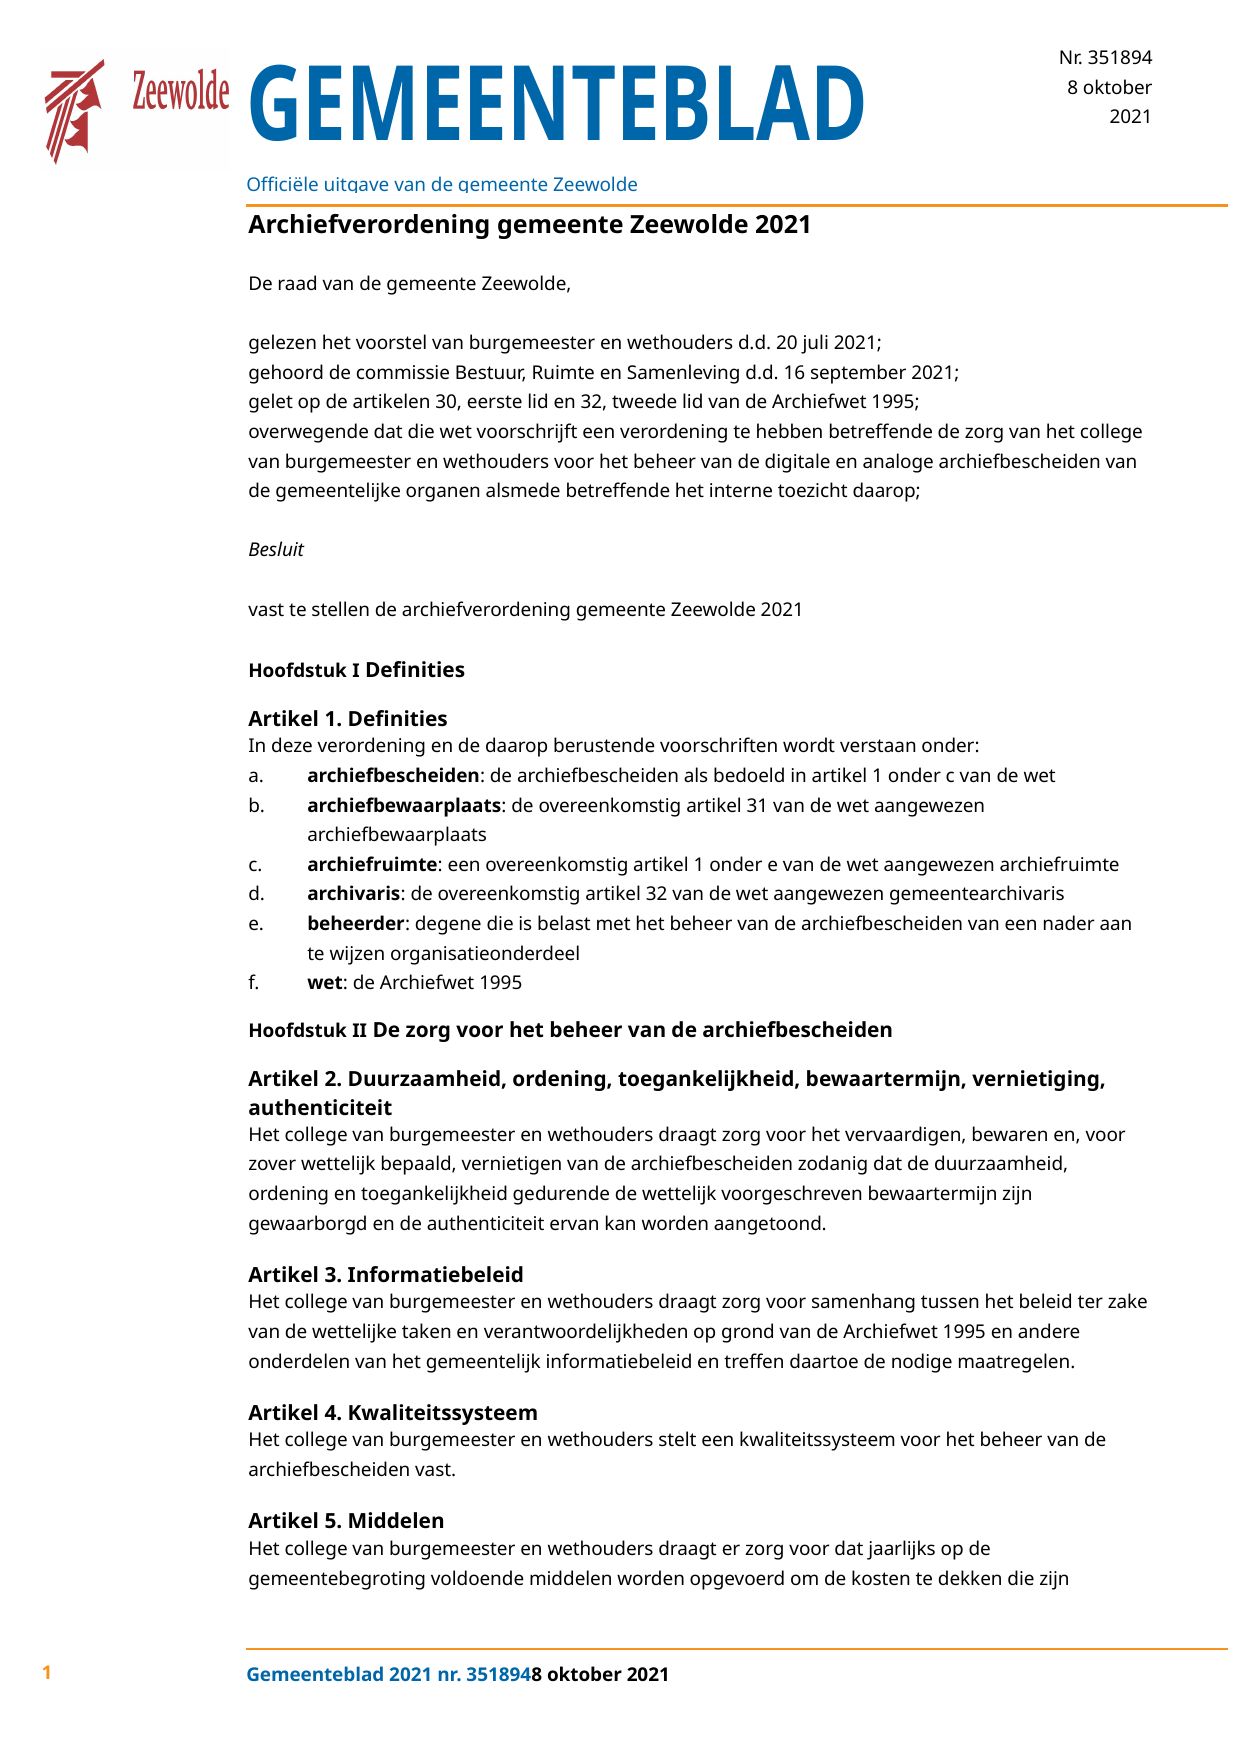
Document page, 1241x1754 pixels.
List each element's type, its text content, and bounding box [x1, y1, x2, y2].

list archivaris: de overeenkomstig artikel 32 van de wet aangewezen gemeentearchivaris [248, 881, 1152, 906]
text Archiefverordening gemeente Zeewolde 2021 [248, 207, 1152, 241]
text Artikel 2. Duurzaamheid, ordening, toegankelijkheid, bewaartermijn, vernietiging, authenticiteit [248, 1064, 1152, 1121]
text vast te stellen de archiefverordening gemeente Zeewolde 2021 [248, 596, 1152, 621]
text Artikel 3. Informatiebeleid [248, 1260, 1152, 1289]
text gelezen het voorstel van burgemeester en wethouders d.d. 20 juli 2021; [248, 329, 1152, 355]
list wet: de Archiefwet 1995 [248, 969, 1152, 995]
text Het college van burgemeester en wethouders draagt er zorg voor dat jaarlijks op de gemeentebegroting voldoende middelen worden opgevoerd om de kosten te dekken die zijn [248, 1535, 1152, 1590]
list beheerder: degene die is belast met het beheer van de archiefbescheiden van een nader aan te wijzen organisatieonderdeel [248, 910, 1152, 965]
text In deze verordening en de daarop berustende voorschriften wordt verstaan onder: [248, 733, 1152, 758]
text Het college van burgemeester en wethouders stelt een kwaliteitssysteem voor het beheer van de archiefbescheiden vast. [248, 1427, 1152, 1482]
text Besluit [248, 537, 1152, 562]
text gehoord de commissie Bestuur, Ruimte en Samenleving d.d. 16 september 2021; [248, 359, 1152, 385]
picture [41, 47, 231, 172]
text gelet op de artikelen 30, eerste lid en 32, tweede lid van de Archiefwet 1995; [248, 389, 1152, 414]
text Artikel 1. Definities [248, 704, 1152, 733]
list archiefruimte: een overeenkomstig artikel 1 onder e van de wet aangewezen archiefruimte [248, 851, 1152, 877]
text Artikel 5. Middelen [248, 1507, 1152, 1535]
text De raad van de gemeente Zeewolde, [248, 270, 1152, 296]
text Artikel 4. Kwaliteitssysteem [248, 1398, 1152, 1427]
text Hoofdstuk I Definities [248, 655, 1152, 683]
text overwegende dat die wet voorschrijft een verordening te hebben betreffende de zorg van het college van burgemeester en wethouders voor het beheer van de digitale en analoge archiefbescheiden van de gemeentelijke organen alsmede betreffende het interne toezicht daarop; [248, 418, 1152, 503]
list archiefbescheiden: de archiefbescheiden als bedoeld in artikel 1 onder c van de wet [248, 762, 1152, 788]
text Het college van burgemeester en wethouders draagt zorg voor het vervaardigen, bewaren en, voor zover wettelijk bepaald, vernietigen van de archiefbescheiden zodanig dat de duurzaamheid, ordening en toegankelijkheid gedurende de wettelijk voorgeschreven bewaartermijn zijn gewaarborgd en de authenticiteit ervan kan worden aangetoond. [248, 1121, 1152, 1236]
text Het college van burgemeester en wethouders draagt zorg voor samenhang tussen het beleid ter zake van de wettelijke taken en verantwoordelijkheden op grond van de Archiefwet 1995 en andere onderdelen van het gemeentelijk informatiebeleid en treffen daartoe de nodige maatregelen. [248, 1289, 1152, 1373]
text Hoofdstuk II De zorg voor het beheer van de archiefbescheiden [248, 1015, 1152, 1043]
list archiefbewaarplaats: de overeenkomstig artikel 31 van de wet aangewezen archiefbewaarplaats [248, 792, 1152, 847]
